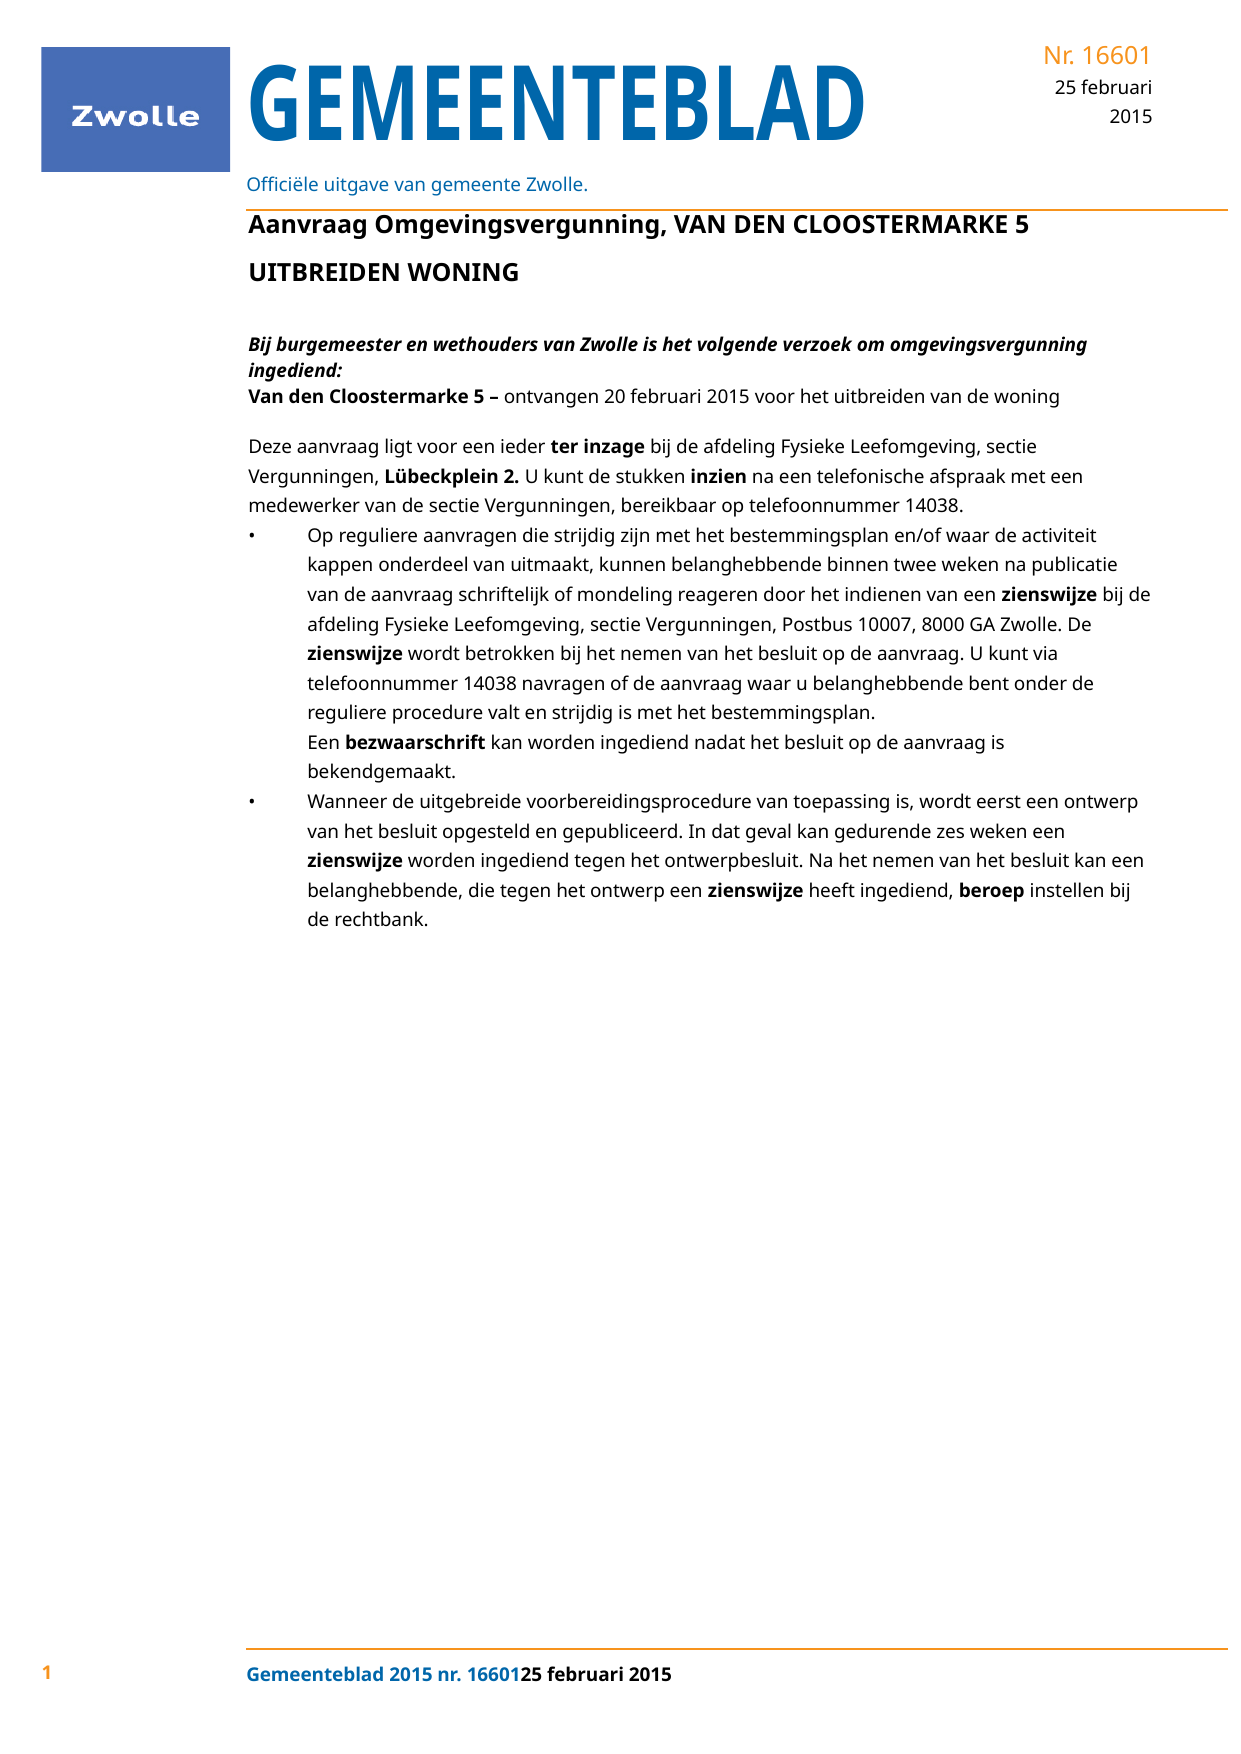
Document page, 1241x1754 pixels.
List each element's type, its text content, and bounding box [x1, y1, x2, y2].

text Van den Cloostermarke 5 – ontvangen 20 februari 2015 voor het uitbreiden van de woning [248, 383, 1152, 409]
list Een bezwaarschrift kan worden ingediend nadat het besluit op de aanvraag is bekendgemaakt. [248, 729, 1152, 784]
text Bij burgemeester en wethouders van Zwolle is het volgende verzoek om omgevingsvergunning ingediend: [248, 331, 1152, 383]
list Wanneer de uitgebreide voorbereidingsprocedure van toepassing is, wordt eerst een ontwerp van het besluit opgesteld en gepubliceerd. In dat geval kan gedurende zes weken een zienswijze worden ingediend tegen het ontwerpbesluit. Na het nemen van het besluit kan een belanghebbende, die tegen het ontwerp een zienswijze heeft ingediend, beroep instellen bij de rechtbank. [248, 788, 1152, 932]
list Op reguliere aanvragen die strijdig zijn met het bestemmingsplan en/of waar de activiteit kappen onderdeel van uitmaakt, kunnen belanghebbende binnen twee weken na publicatie van de aanvraag schriftelijk of mondeling reageren door het indienen van een zienswijze bij de afdeling Fysieke Leefomgeving, sectie Vergunningen, Postbus 10007, 8000 GA Zwolle. De zienswijze wordt betrokken bij het nemen van het besluit op de aanvraag. U kunt via telefoonnummer 14038 navragen of de aanvraag waar u belanghebbende bent onder de reguliere procedure valt en strijdig is met het bestemmingsplan. [248, 522, 1152, 725]
text Deze aanvraag ligt voor een ieder ter inzage bij de afdeling Fysieke Leefomgeving, sectie Vergunningen, Lübeckplein 2. U kunt de stukken inzien na een telefonische afspraak met een medewerker van de sectie Vergunningen, bereikbaar op telefoonnummer 14038. [248, 433, 1152, 518]
picture [41, 47, 231, 172]
text Aanvraag Omgevingsvergunning, VAN DEN CLOOSTERMARKE 5 UITBREIDEN WONING [248, 211, 1152, 288]
